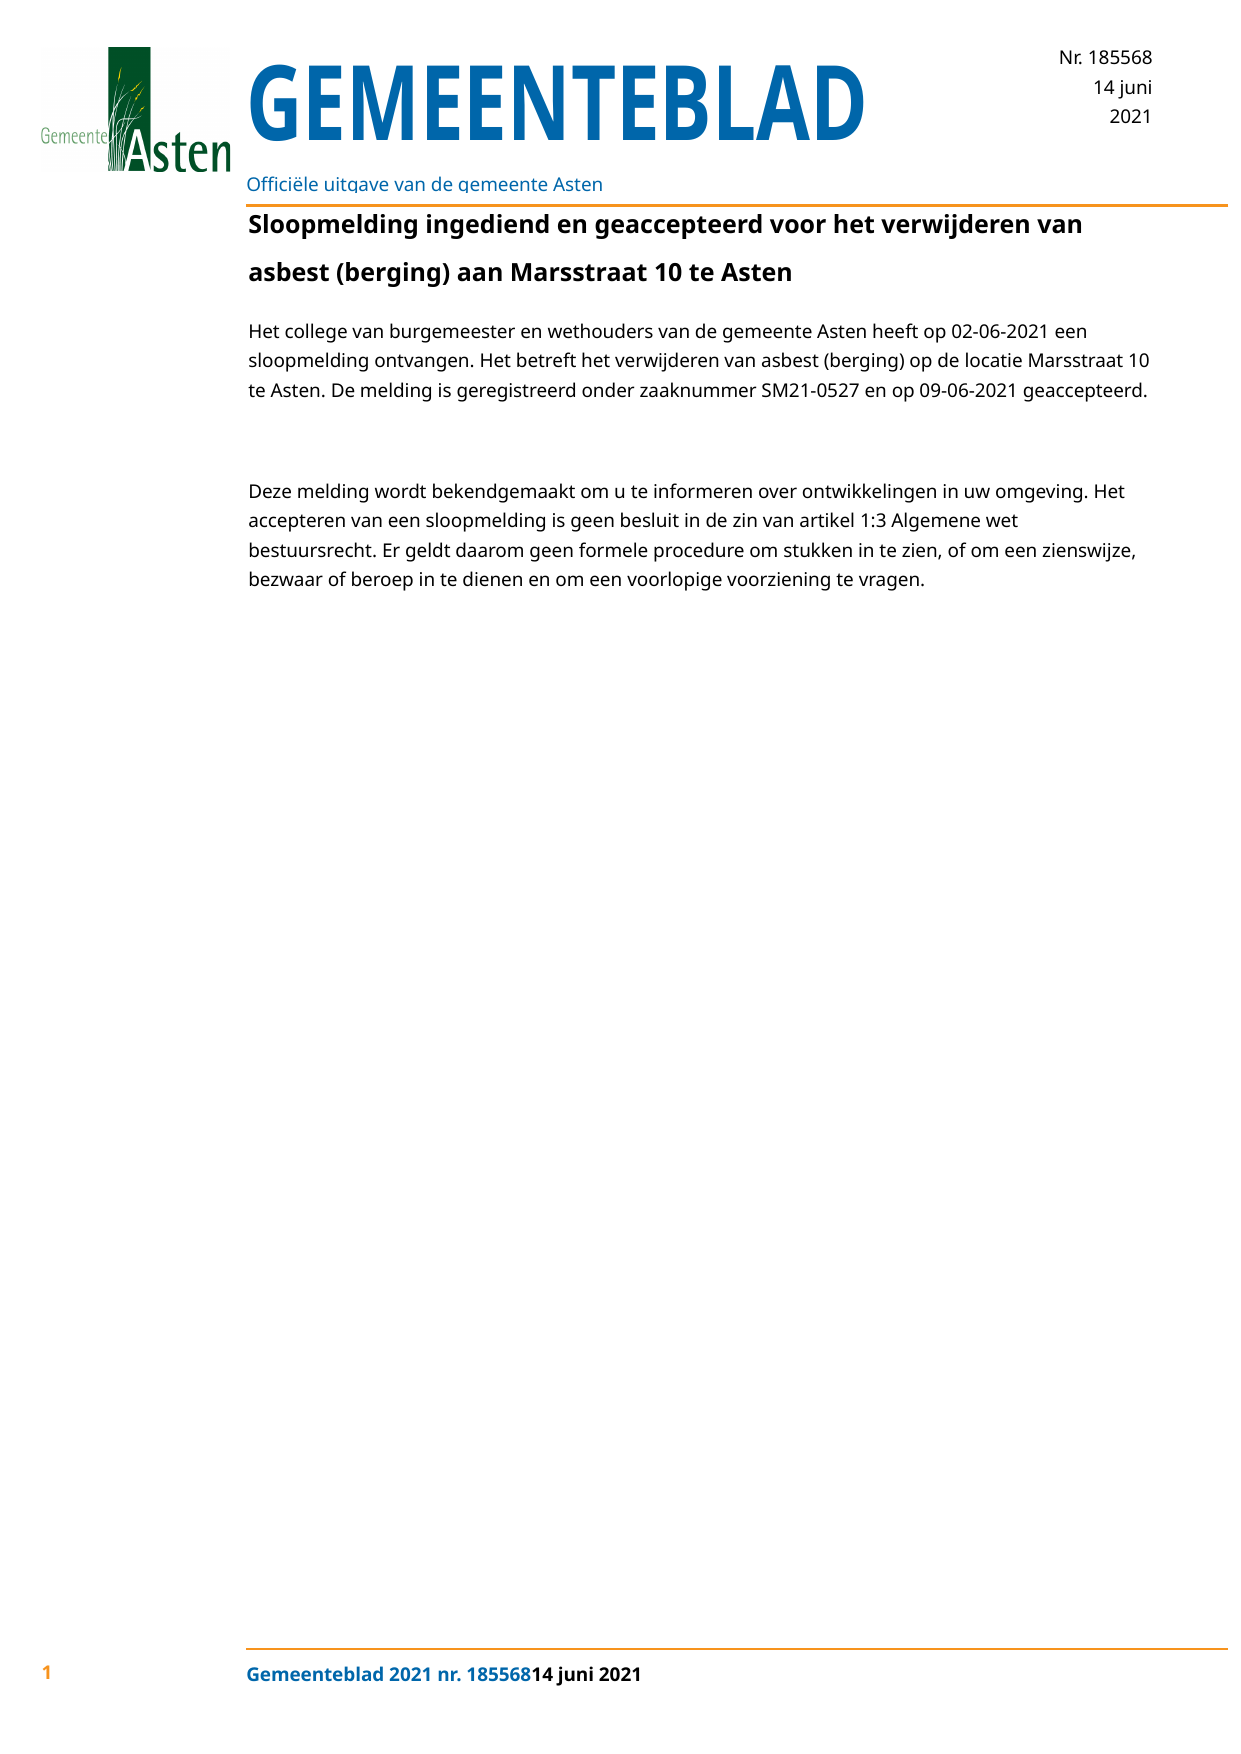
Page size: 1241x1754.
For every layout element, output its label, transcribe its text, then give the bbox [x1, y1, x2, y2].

picture [41, 47, 231, 172]
text Het college van burgemeester en wethouders van de gemeente Asten heeft op 02-06-2021 een sloopmelding ontvangen. Het betreft het verwijderen van asbest (berging) op de locatie Marsstraat 10 te Asten. De melding is geregistreerd onder zaaknummer SM21-0527 en op 09-06-2021 geaccepteerd. [248, 318, 1152, 403]
text Sloopmelding ingediend en geaccepteerd voor het verwijderen van asbest (berging) aan Marsstraat 10 te Asten [248, 207, 1152, 288]
text Deze melding wordt bekendgemaakt om u te informeren over ontwikkelingen in uw omgeving. Het accepteren van een sloopmelding is geen besluit in de zin van artikel 1:3 Algemene wet bestuursrecht. Er geldt daarom geen formele procedure om stukken in te zien, of om een zienswijze, bezwaar of beroep in te dienen en om een voorlopige voorziening te vragen. [248, 478, 1152, 592]
